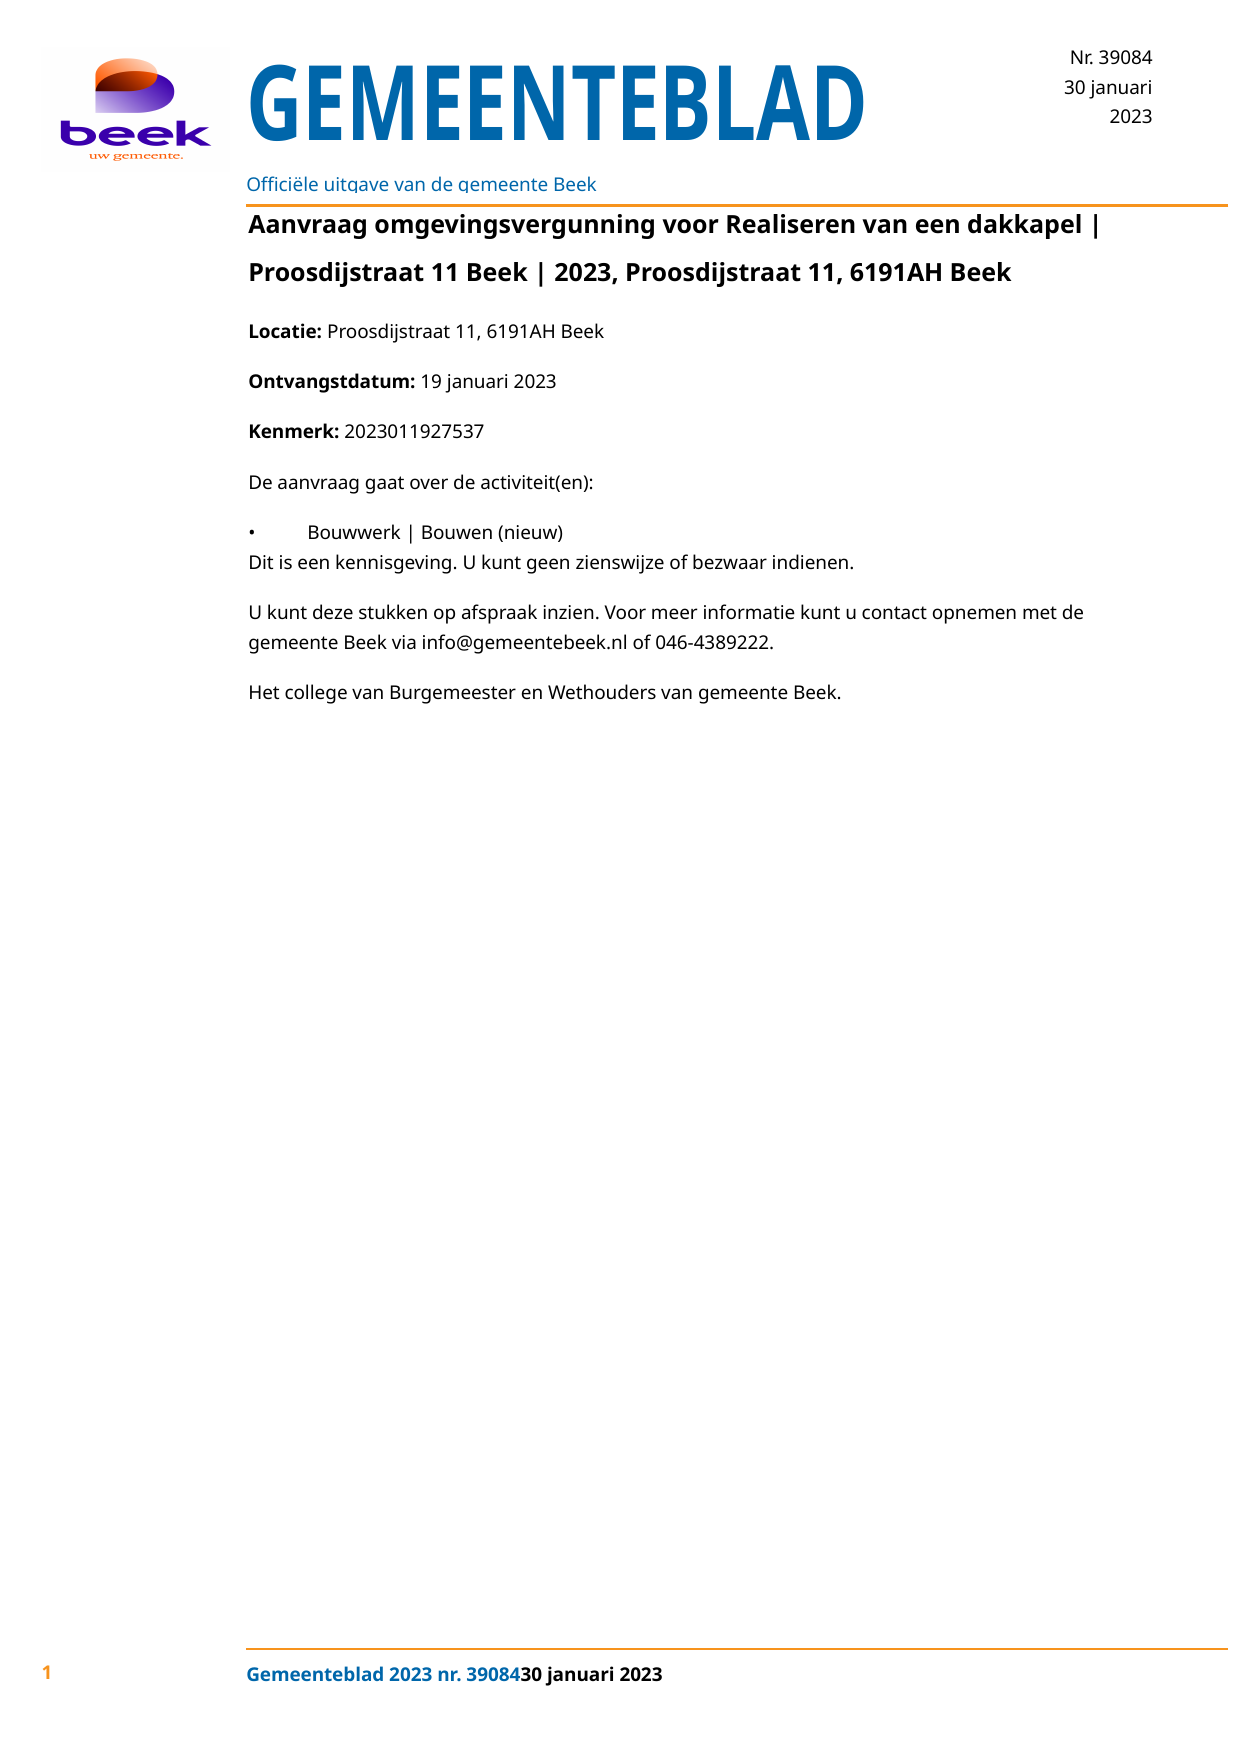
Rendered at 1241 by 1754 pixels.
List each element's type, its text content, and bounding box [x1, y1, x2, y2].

text Dit is een kennisgeving. U kunt geen zienswijze of bezwaar indienen. [248, 549, 1152, 575]
text Aanvraag omgevingsvergunning voor Realiseren van een dakkapel | Proosdijstraat 11 Beek | 2023, Proosdijstraat 11, 6191AH Beek [248, 207, 1152, 288]
text Kenmerk: 2023011927537 [248, 419, 1152, 444]
picture [41, 47, 231, 172]
text Locatie: Proosdijstraat 11, 6191AH Beek [248, 318, 1152, 344]
text U kunt deze stukken op afspraak inzien. Voor meer informatie kunt u contact opnemen met de gemeente Beek via info@gemeentebeek.nl of 046-4389222. [248, 599, 1152, 655]
text De aanvraag gaat over de activiteit(en): [248, 469, 1152, 495]
text Het college van Burgemeester en Wethouders van gemeente Beek. [248, 679, 1152, 705]
text Ontvangstdatum: 19 januari 2023 [248, 368, 1152, 394]
list Bouwwerk | Bouwen (nieuw) [248, 519, 1152, 545]
